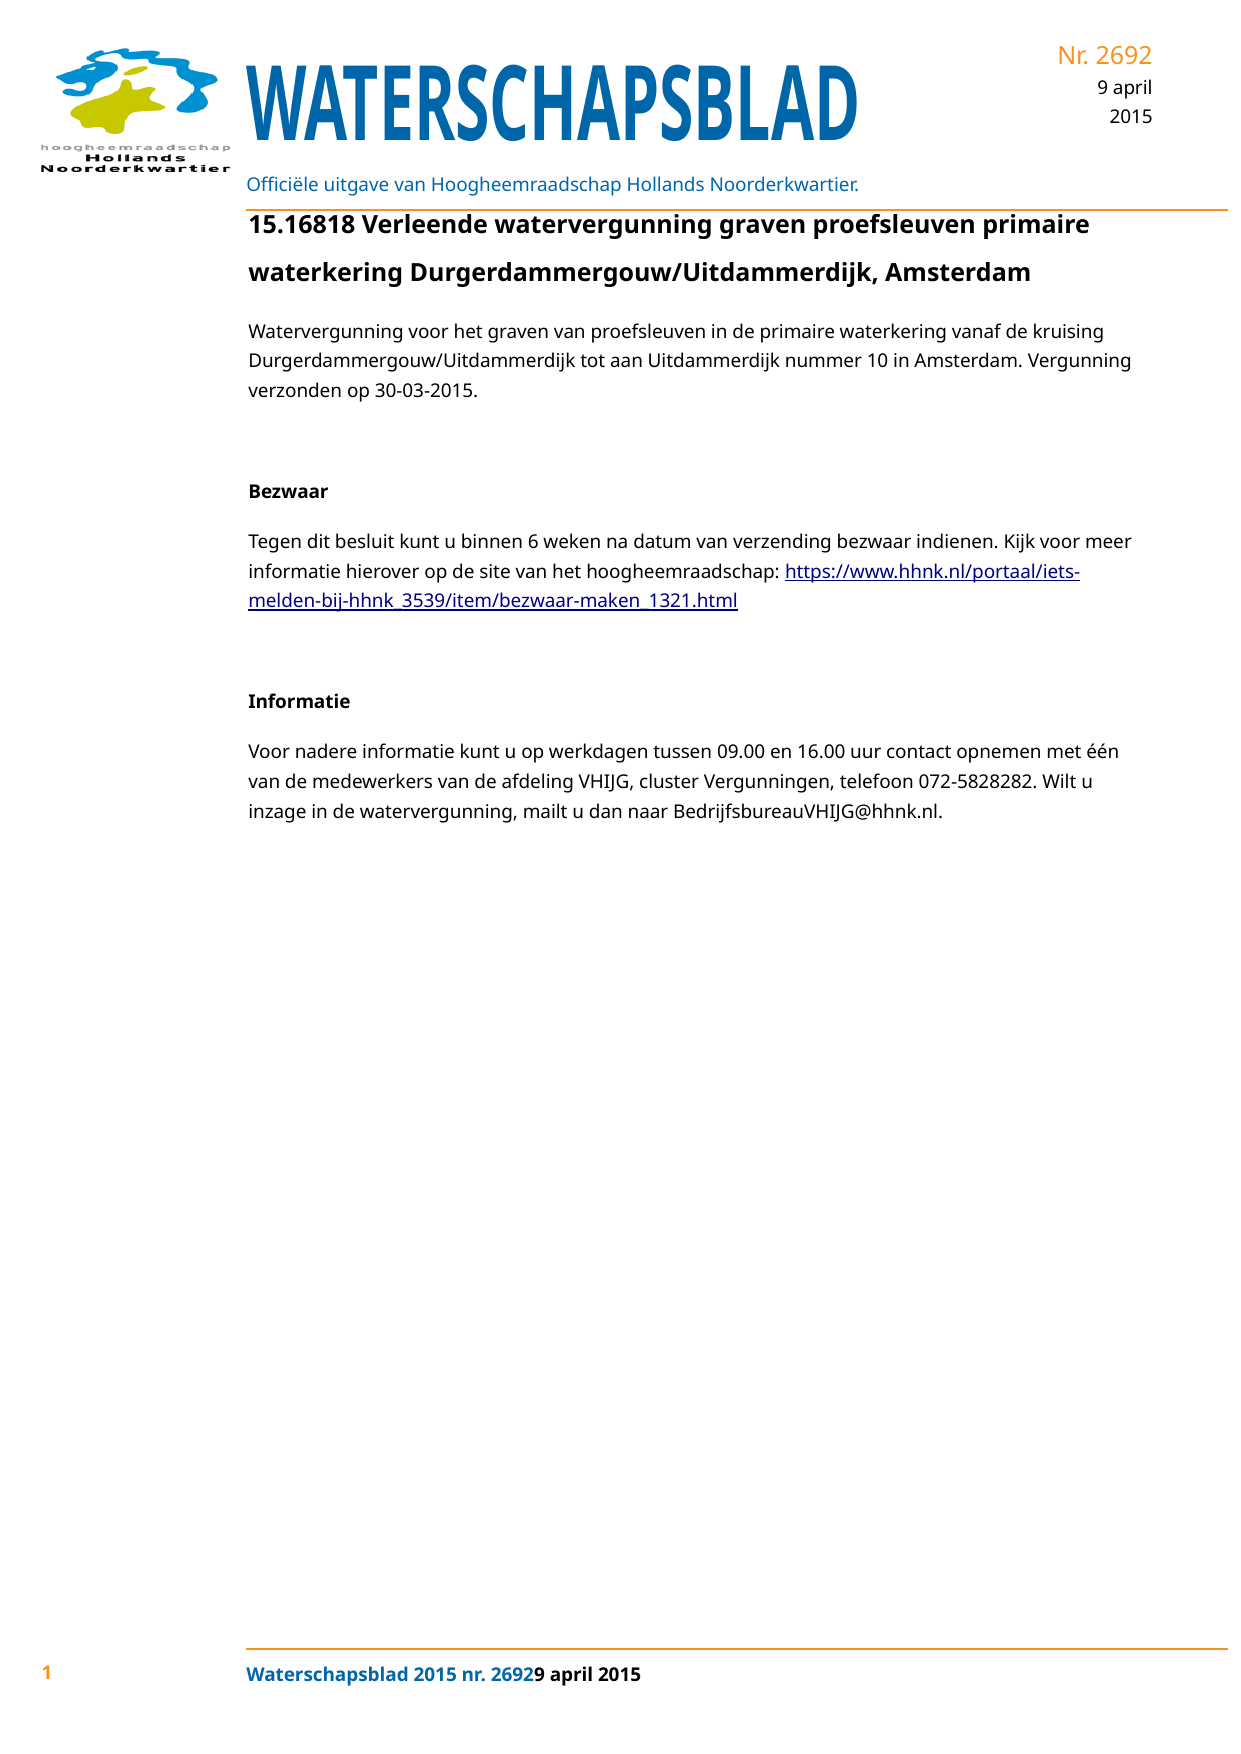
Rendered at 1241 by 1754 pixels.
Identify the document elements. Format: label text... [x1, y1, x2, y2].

text Bezwaar [248, 478, 1152, 504]
text 15.16818 Verleende watervergunning graven proefsleuven primaire waterkering Durgerdammergouw/Uitdammerdijk, Amsterdam [248, 211, 1152, 288]
text Informatie [248, 688, 1152, 714]
text Voor nadere informatie kunt u op werkdagen tussen 09.00 en 16.00 uur contact opnemen met één van de medewerkers van de afdeling VHIJG, cluster Vergunningen, telefoon 072-5828282. Wilt u inzage in de watervergunning, mailt u dan naar BedrijfsbureauVHIJG@hhnk.nl. [248, 739, 1152, 824]
picture [41, 47, 231, 172]
text Tegen dit besluit kunt u binnen 6 weken na datum van verzending bezwaar indienen. Kijk voor meer informatie hierover op de site van het hoogheemraadschap: https://www.hhnk.nl/portaal/iets-melden-bij-hhnk_3539/item/bezwaar-maken_1321.html [248, 528, 1152, 613]
text Watervergunning voor het graven van proefsleuven in de primaire waterkering vanaf de kruising Durgerdammergouw/Uitdammerdijk tot aan Uitdammerdijk nummer 10 in Amsterdam. Vergunning verzonden op 30-03-2015. [248, 318, 1152, 403]
